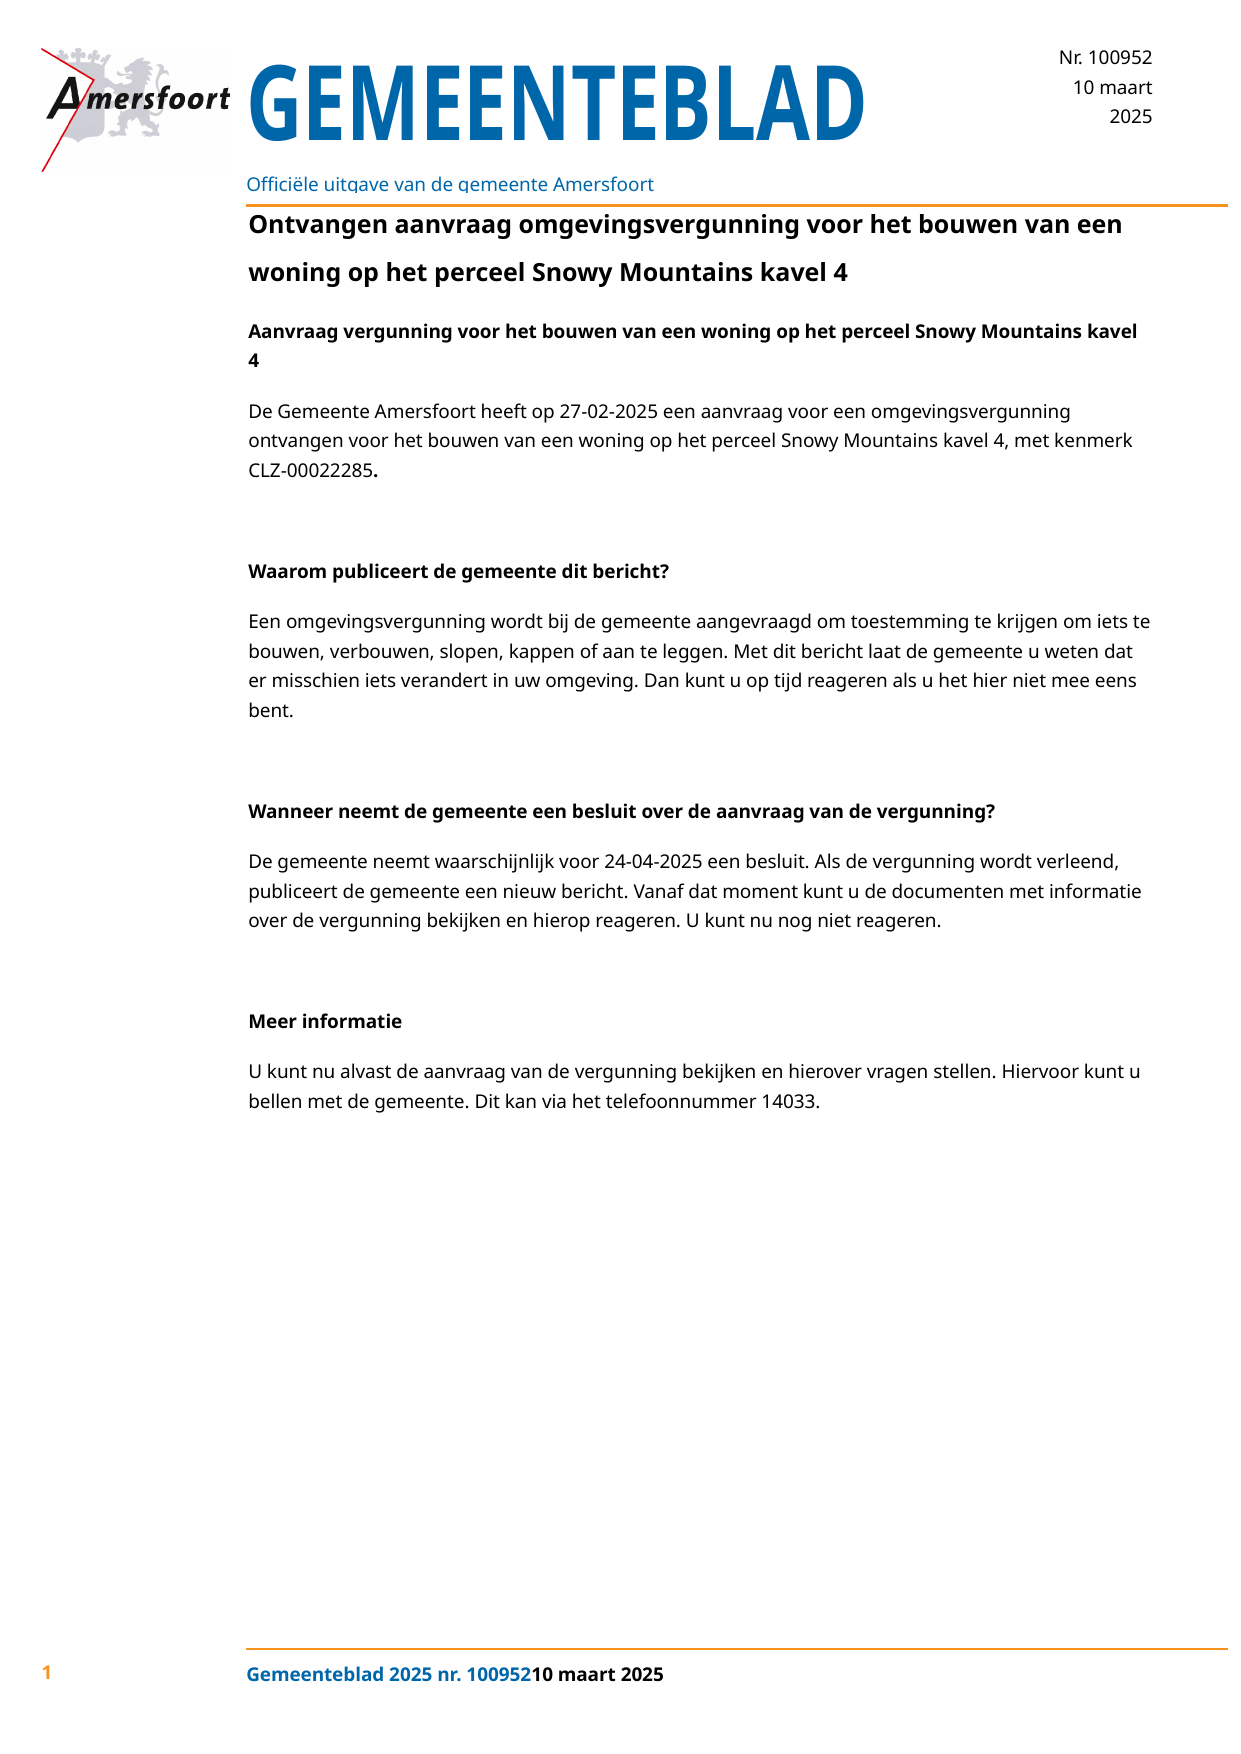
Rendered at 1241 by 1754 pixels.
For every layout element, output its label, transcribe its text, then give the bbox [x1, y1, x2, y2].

text Ontvangen aanvraag omgevingsvergunning voor het bouwen van een woning op het perceel Snowy Mountains kavel 4 [248, 207, 1152, 288]
text Meer informatie [248, 1008, 1152, 1034]
text Een omgevingsvergunning wordt bij de gemeente aangevraagd om toestemming te krijgen om iets te bouwen, verbouwen, slopen, kappen of aan te leggen. Met dit bericht laat de gemeente u weten dat er misschien iets verandert in uw omgeving. Dan kunt u op tijd reageren als u het hier niet mee eens bent. [248, 608, 1152, 723]
picture [41, 47, 231, 172]
text De gemeente neemt waarschijnlijk voor 24-04-2025 een besluit. Als de vergunning wordt verleend, publiceert de gemeente een nieuw bericht. Vanaf dat moment kunt u de documenten met informatie over de vergunning bekijken en hierop reageren. U kunt nu nog niet reageren. [248, 848, 1152, 933]
text Wanneer neemt de gemeente een besluit over de aanvraag van de vergunning? [248, 798, 1152, 824]
text Aanvraag vergunning voor het bouwen van een woning op het perceel Snowy Mountains kavel 4 [248, 318, 1152, 373]
text De Gemeente Amersfoort heeft op 27-02-2025 een aanvraag voor een omgevingsvergunning ontvangen voor het bouwen van een woning op het perceel Snowy Mountains kavel 4, met kenmerk CLZ-00022285. [248, 398, 1152, 483]
text Waarom publiceert de gemeente dit bericht? [248, 558, 1152, 584]
text U kunt nu alvast de aanvraag van de vergunning bekijken en hierover vragen stellen. Hiervoor kunt u bellen met de gemeente. Dit kan via het telefoonnummer 14033. [248, 1059, 1152, 1114]
